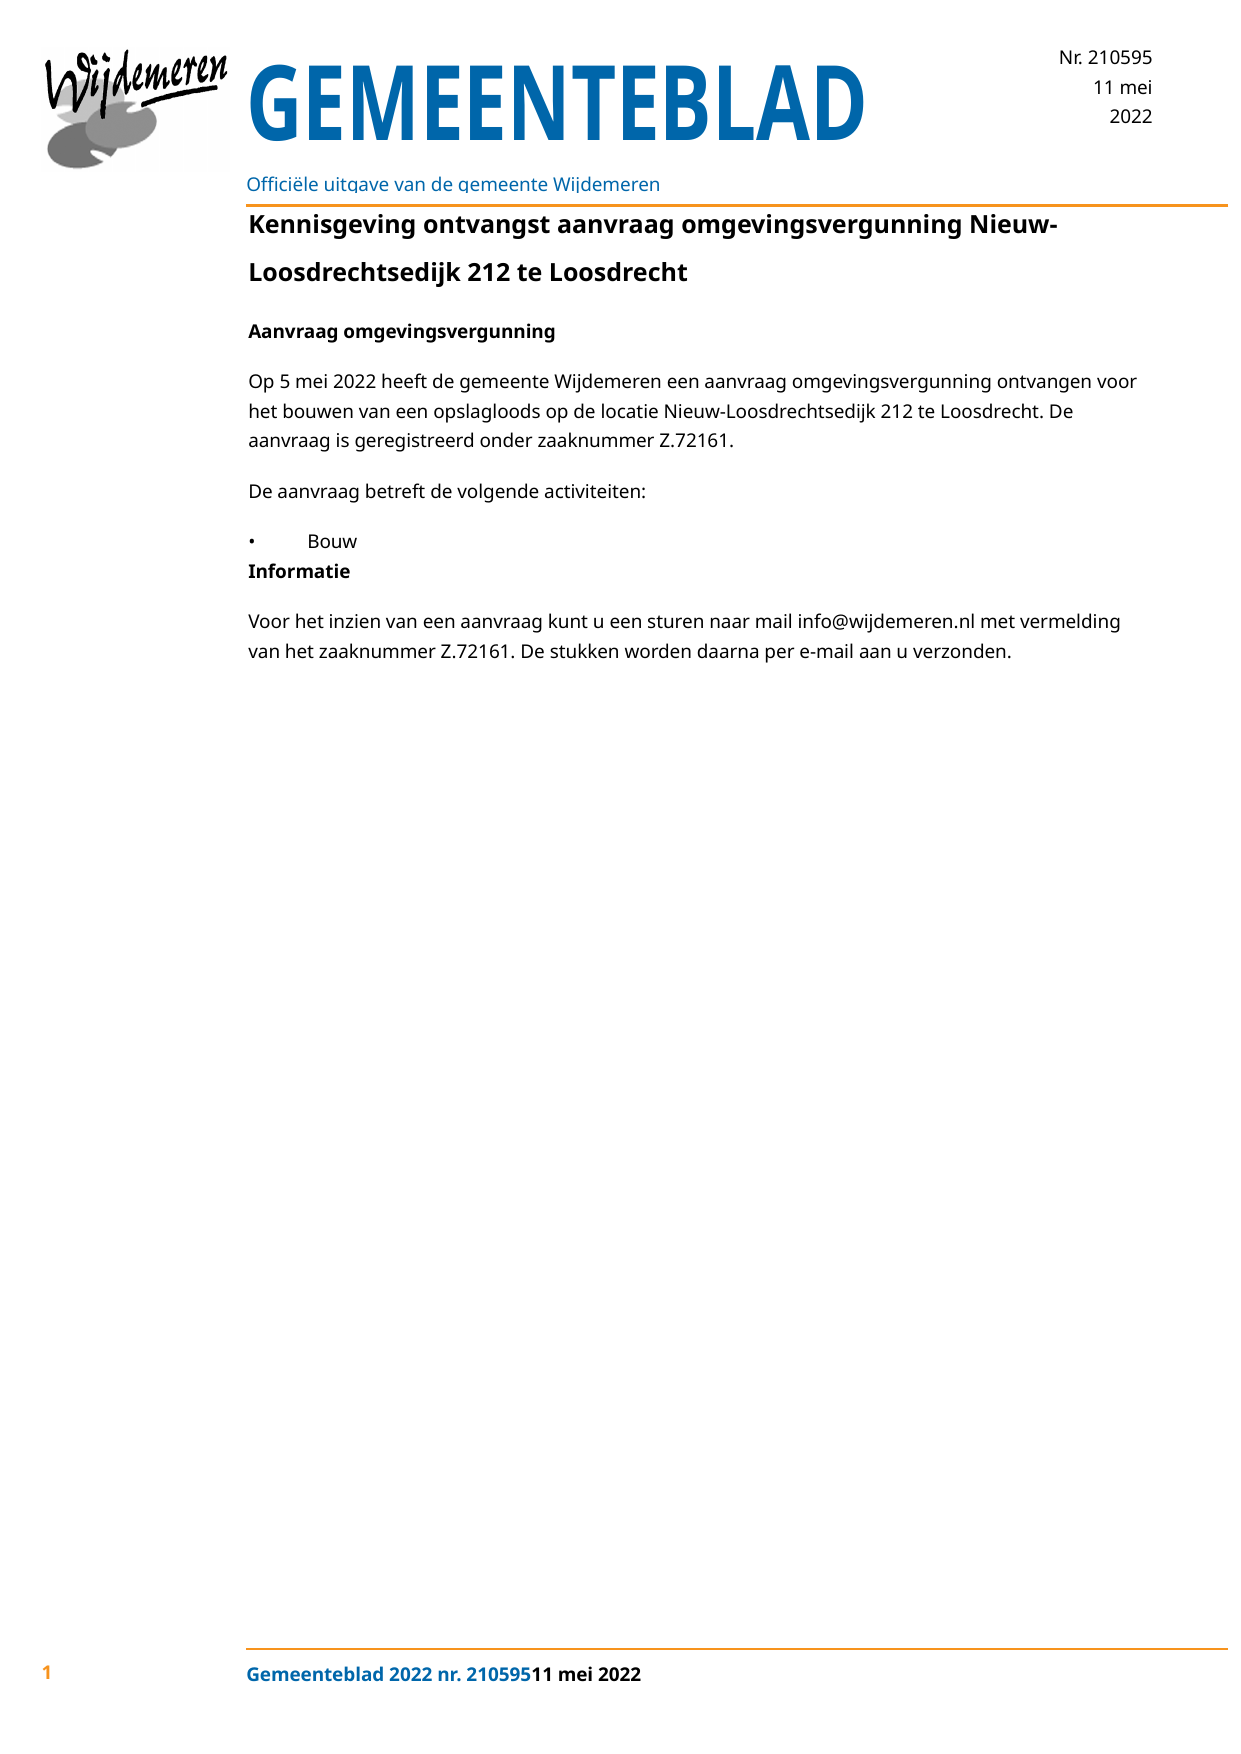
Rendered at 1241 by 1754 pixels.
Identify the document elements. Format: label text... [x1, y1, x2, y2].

text De aanvraag betreft de volgende activiteiten: [248, 478, 1152, 504]
text Voor het inzien van een aanvraag kunt u een sturen naar mail info@wijdemeren.nl met vermelding van het zaaknummer Z.72161. De stukken worden daarna per e-mail aan u verzonden. [248, 608, 1152, 664]
list Bouw [248, 528, 1152, 554]
text Informatie [248, 558, 1152, 584]
text Op 5 mei 2022 heeft de gemeente Wijdemeren een aanvraag omgevingsvergunning ontvangen voor het bouwen van een opslagloods op de locatie Nieuw-Loosdrechtsedijk 212 te Loosdrecht. De aanvraag is geregistreerd onder zaaknummer Z.72161. [248, 368, 1152, 453]
text Kennisgeving ontvangst aanvraag omgevingsvergunning Nieuw-Loosdrechtsedijk 212 te Loosdrecht [248, 207, 1152, 288]
text Aanvraag omgevingsvergunning [248, 318, 1152, 344]
picture [41, 47, 231, 172]
